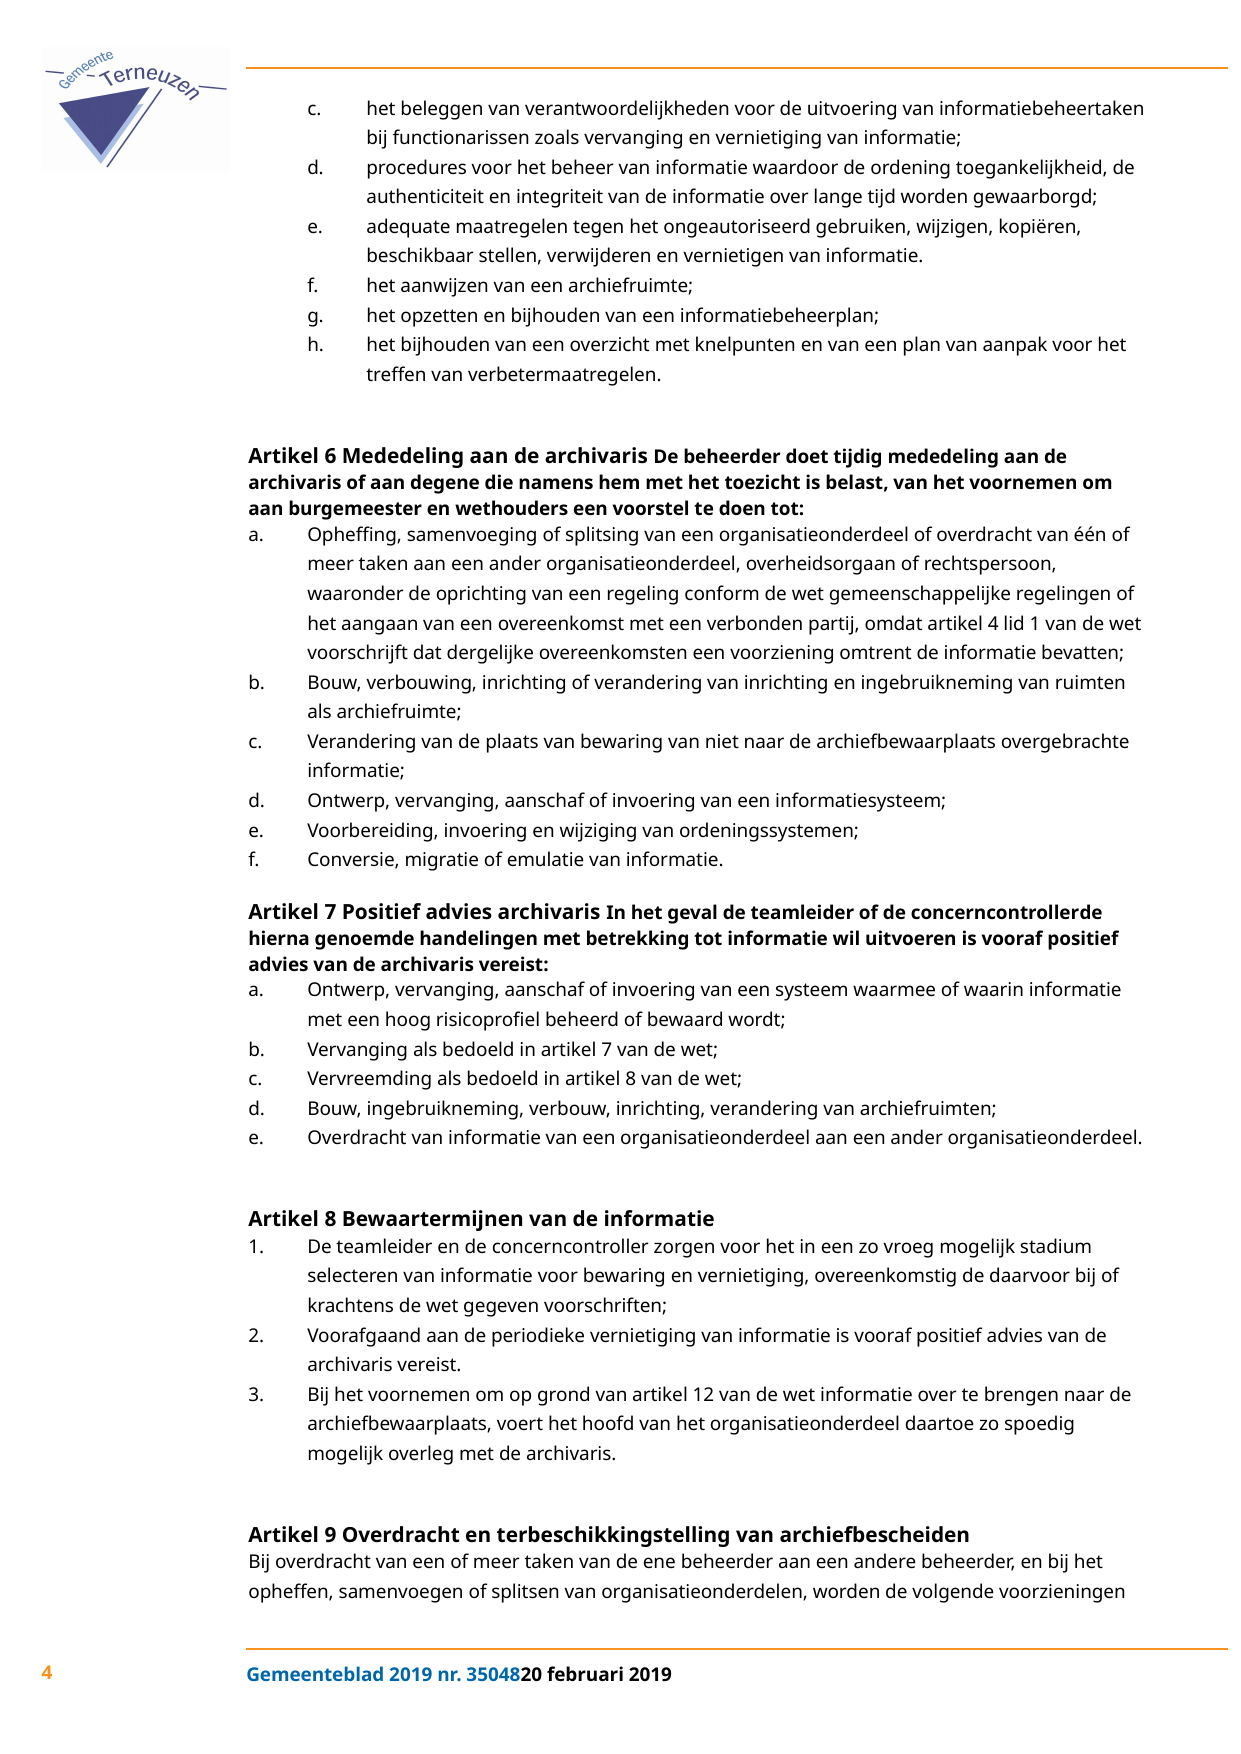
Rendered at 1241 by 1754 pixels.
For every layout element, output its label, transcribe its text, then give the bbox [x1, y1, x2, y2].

list het beleggen van verantwoordelijkheden voor de uitvoering van informatiebeheertaken bij functionarissen zoals vervanging en vernietiging van informatie; [307, 95, 1152, 150]
text Artikel 6 Mededeling aan de archivaris De beheerder doet tijdig mededeling aan de archivaris of aan degene die namens hem met het toezicht is belast, van het voornemen om aan burgemeester en wethouders een voorstel te doen tot: [248, 441, 1152, 521]
list Bouw, ingebruikneming, verbouw, inrichting, verandering van archiefruimten; [248, 1095, 1152, 1121]
list Bij het voornemen om op grond van artikel 12 van de wet informatie over te brengen naar de archiefbewaarplaats, voert het hoofd van het organisatieonderdeel daartoe zo spoedig mogelijk overleg met de archivaris. [248, 1381, 1152, 1466]
text Artikel 9 Overdracht en terbeschikkingstelling van archiefbescheiden [248, 1520, 1152, 1548]
list Voorbereiding, invoering en wijziging van ordeningssystemen; [248, 817, 1152, 842]
list Bouw, verbouwing, inrichting of verandering van inrichting en ingebruikneming van ruimten als archiefruimte; [248, 669, 1152, 724]
list Voorafgaand aan de periodieke vernietiging van informatie is vooraf positief advies van de archivaris vereist. [248, 1322, 1152, 1377]
text Bij overdracht van een of meer taken van de ene beheerder aan een andere beheerder, en bij het opheffen, samenvoegen of splitsen van organisatieonderdelen, worden de volgende voorzieningen [248, 1548, 1152, 1604]
list het bijhouden van een overzicht met knelpunten en van een plan van aanpak voor het treffen van verbetermaatregelen. [307, 331, 1152, 387]
list Vervanging als bedoeld in artikel 7 van de wet; [248, 1036, 1152, 1062]
list het opzetten en bijhouden van een informatiebeheerplan; [307, 302, 1152, 328]
list Overdracht van informatie van een organisatieonderdeel aan een ander organisatieonderdeel. [248, 1124, 1152, 1150]
list procedures voor het beheer van informatie waardoor de ordening toegankelijkheid, de authenticiteit en integriteit van de informatie over lange tijd worden gewaarborgd; [307, 154, 1152, 209]
list De teamleider en de concerncontroller zorgen voor het in een zo vroeg mogelijk stadium selecteren van informatie voor bewaring en vernietiging, overeenkomstig de daarvoor bij of krachtens de wet gegeven voorschriften; [248, 1233, 1152, 1318]
list Verandering van de plaats van bewaring van niet naar de archiefbewaarplaats overgebrachte informatie; [248, 728, 1152, 783]
list Ontwerp, vervanging, aanschaf of invoering van een informatiesysteem; [248, 787, 1152, 813]
list adequate maatregelen tegen het ongeautoriseerd gebruiken, wijzigen, kopiëren, beschikbaar stellen, verwijderen en vernietigen van informatie. [307, 213, 1152, 268]
text Artikel 8 Bewaartermijnen van de informatie [248, 1204, 1152, 1233]
picture [41, 47, 231, 172]
list Ontwerp, vervanging, aanschaf of invoering van een systeem waarmee of waarin informatie met een hoog risicoprofiel beheerd of bewaard wordt; [248, 977, 1152, 1032]
list het aanwijzen van een archiefruimte; [307, 272, 1152, 298]
list Vervreemding als bedoeld in artikel 8 van de wet; [248, 1065, 1152, 1091]
text Artikel 7 Positief advies archivaris In het geval de teamleider of de concerncontrollerde hierna genoemde handelingen met betrekking tot informatie wil uitvoeren is vooraf positief advies van de archivaris vereist: [248, 897, 1152, 977]
list Conversie, migratie of emulatie van informatie. [248, 846, 1152, 872]
list Opheffing, samenvoeging of splitsing van een organisatieonderdeel of overdracht van één of meer taken aan een ander organisatieonderdeel, overheidsorgaan of rechtspersoon, waaronder de oprichting van een regeling conform de wet gemeenschappelijke regelingen of het aangaan van een overeenkomst met een verbonden partij, omdat artikel 4 lid 1 van de wet voorschrijft dat dergelijke overeenkomsten een voorziening omtrent de informatie bevatten; [248, 521, 1152, 665]
